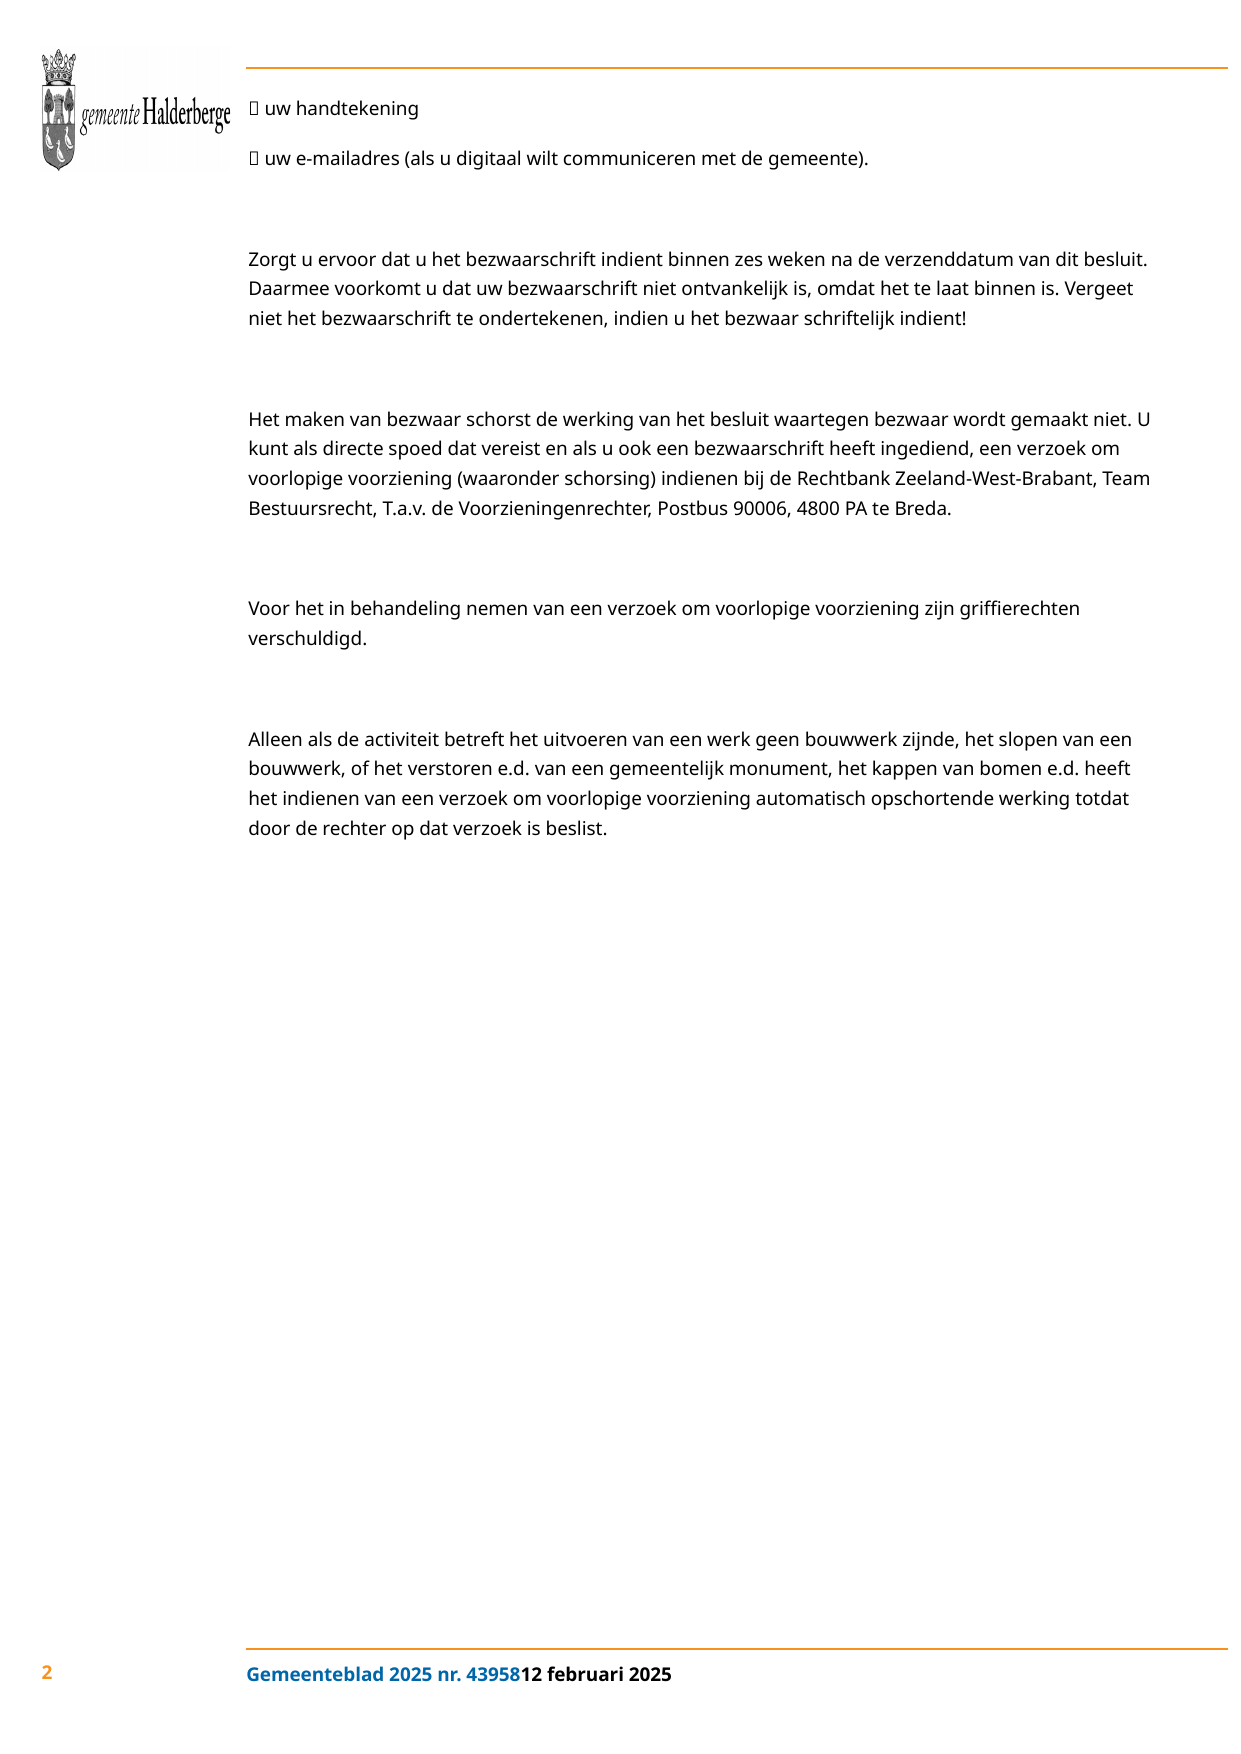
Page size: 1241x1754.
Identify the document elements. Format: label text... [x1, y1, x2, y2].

picture [41, 47, 231, 172]
text  uw e-mailadres (als u digitaal wilt communiceren met de gemeente). [248, 145, 1152, 171]
text Het maken van bezwaar schorst de werking van het besluit waartegen bezwaar wordt gemaakt niet. U kunt als directe spoed dat vereist en als u ook een bezwaarschrift heeft ingediend, een verzoek om voorlopige voorziening (waaronder schorsing) indienen bij de Rechtbank Zeeland-West-Brabant, Team Bestuursrecht, T.a.v. de Voorzieningenrechter, Postbus 90006, 4800 PA te Breda. [248, 406, 1152, 521]
text  uw handtekening [248, 95, 1152, 121]
text Zorgt u ervoor dat u het bezwaarschrift indient binnen zes weken na de verzenddatum van dit besluit. Daarmee voorkomt u dat uw bezwaarschrift niet ontvankelijk is, omdat het te laat binnen is. Vergeet niet het bezwaarschrift te ondertekenen, indien u het bezwaar schriftelijk indient! [248, 246, 1152, 331]
text Voor het in behandeling nemen van een verzoek om voorlopige voorziening zijn griffierechten verschuldigd. [248, 596, 1152, 651]
text Alleen als de activiteit betreft het uitvoeren van een werk geen bouwwerk zijnde, het slopen van een bouwwerk, of het verstoren e.d. van een gemeentelijk monument, het kappen van bomen e.d. heeft het indienen van een verzoek om voorlopige voorziening automatisch opschortende werking totdat door de rechter op dat verzoek is beslist. [248, 726, 1152, 841]
